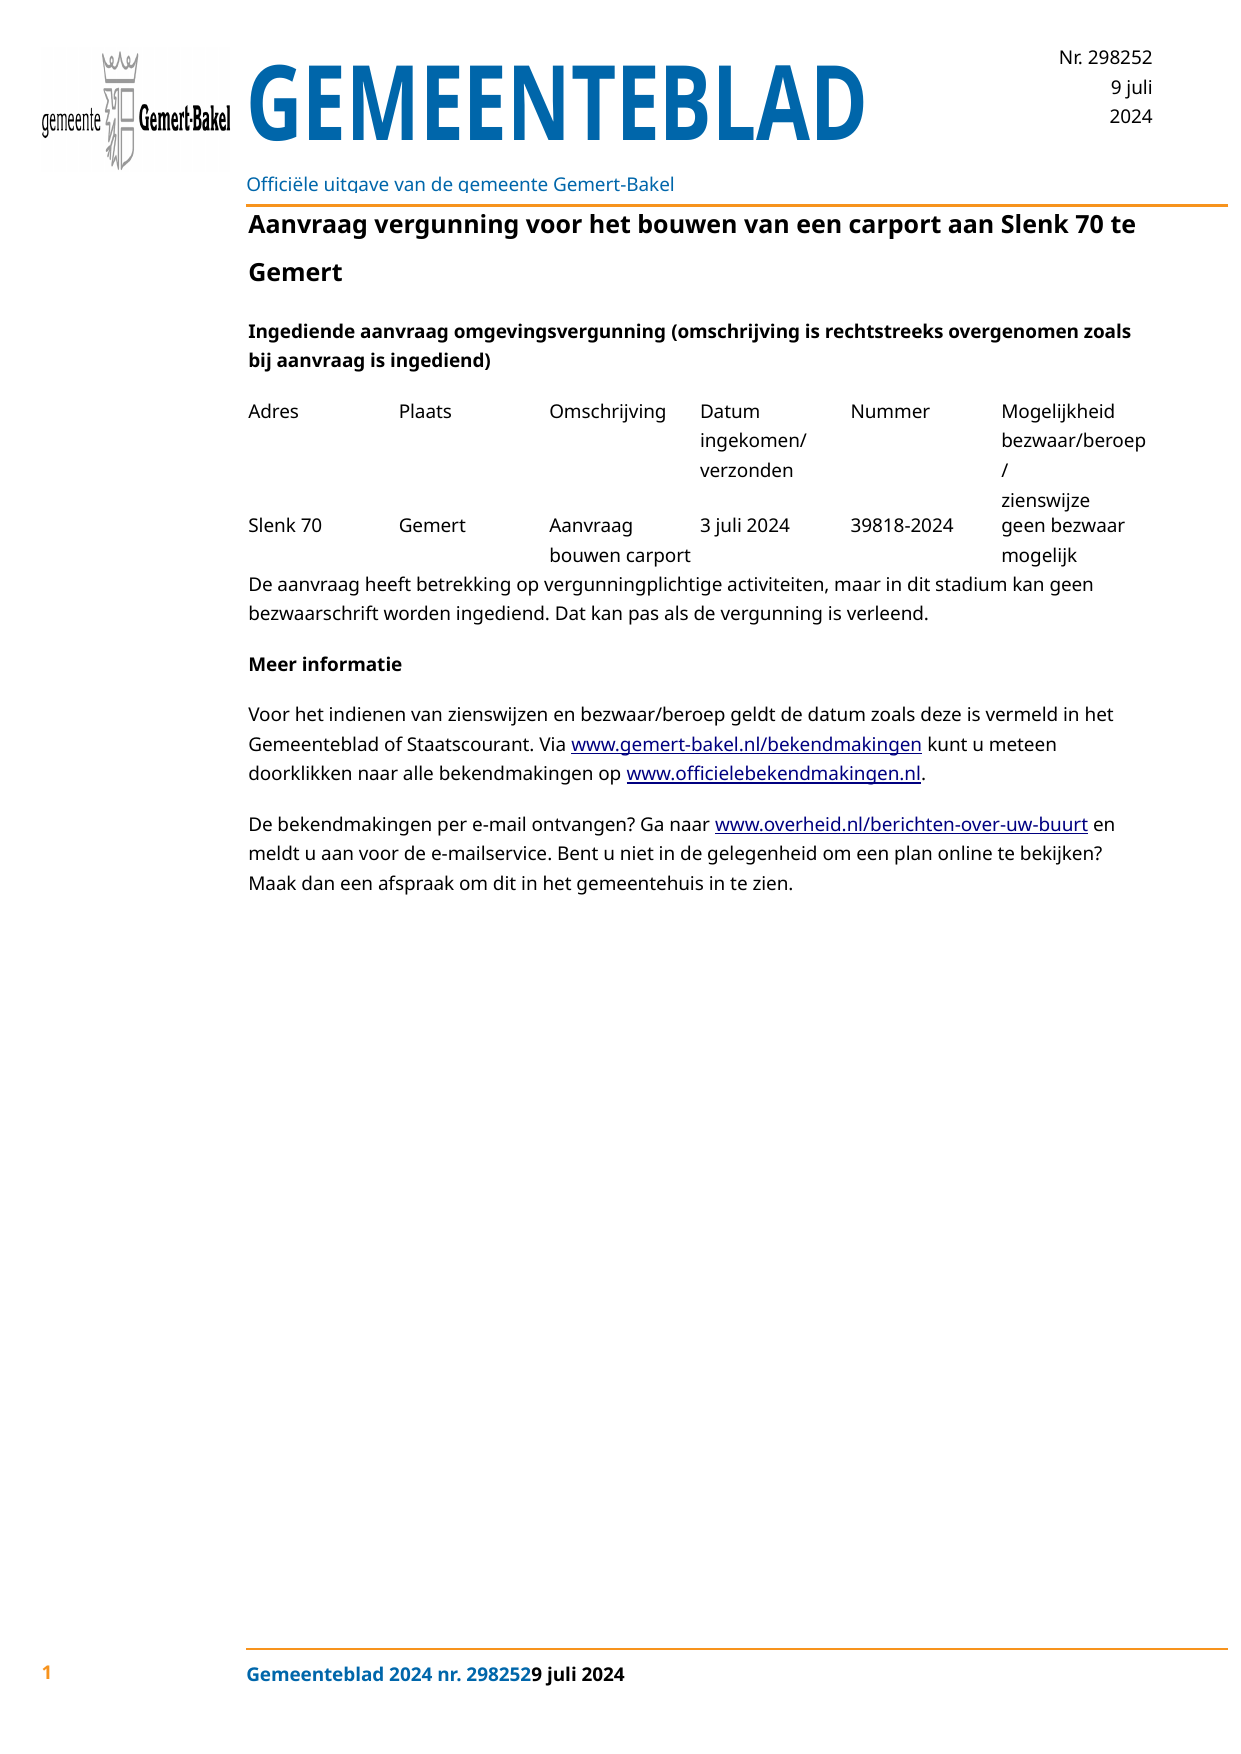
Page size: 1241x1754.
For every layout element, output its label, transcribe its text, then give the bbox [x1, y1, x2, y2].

table_cell Slenk 70 [248, 513, 398, 568]
text Aanvraag vergunning voor het bouwen van een carport aan Slenk 70 te Gemert [248, 207, 1152, 288]
table_cell 3 juli 2024 [700, 513, 850, 568]
table_cell geen bezwaar mogelijk [1001, 513, 1152, 568]
text Meer informatie [248, 651, 1152, 677]
text De bekendmakingen per e-mail ontvangen? Ga naar www.overheid.nl/berichten-over-uw-buurt en meldt u aan voor de e-mailservice. Bent u niet in de gelegenheid om een plan online te bekijken? Maak dan een afspraak om dit in het gemeentehuis in te zien. [248, 811, 1152, 896]
text Voor het indienen van zienswijzen en bezwaar/beroep geldt de datum zoals deze is vermeld in het Gemeenteblad of Staatscourant. Via www.gemert-bakel.nl/bekendmakingen kunt u meteen doorklikken naar alle bekendmakingen op www.officielebekendmakingen.nl. [248, 701, 1152, 786]
table_header Nummer [850, 398, 1001, 512]
text Ingediende aanvraag omgevingsvergunning (omschrijving is rechtstreeks overgenomen zoals bij aanvraag is ingediend) [248, 318, 1152, 373]
table_cell 39818-2024 [850, 513, 1001, 568]
text De aanvraag heeft betrekking op vergunningplichtige activiteiten, maar in dit stadium kan geen bezwaarschrift worden ingediend. Dat kan pas als de vergunning is verleend. [248, 571, 1152, 626]
table_header Adres [248, 398, 398, 512]
table_header Plaats [399, 398, 549, 512]
table_header Omschrijving [549, 398, 700, 512]
table_cell Gemert [399, 513, 549, 568]
table_cell Aanvraag bouwen carport [549, 513, 700, 568]
table_header Mogelijkheid bezwaar/beroep/ zienswijze [1001, 398, 1152, 512]
picture [41, 47, 231, 172]
table_header Datum ingekomen/ verzonden [700, 398, 850, 512]
